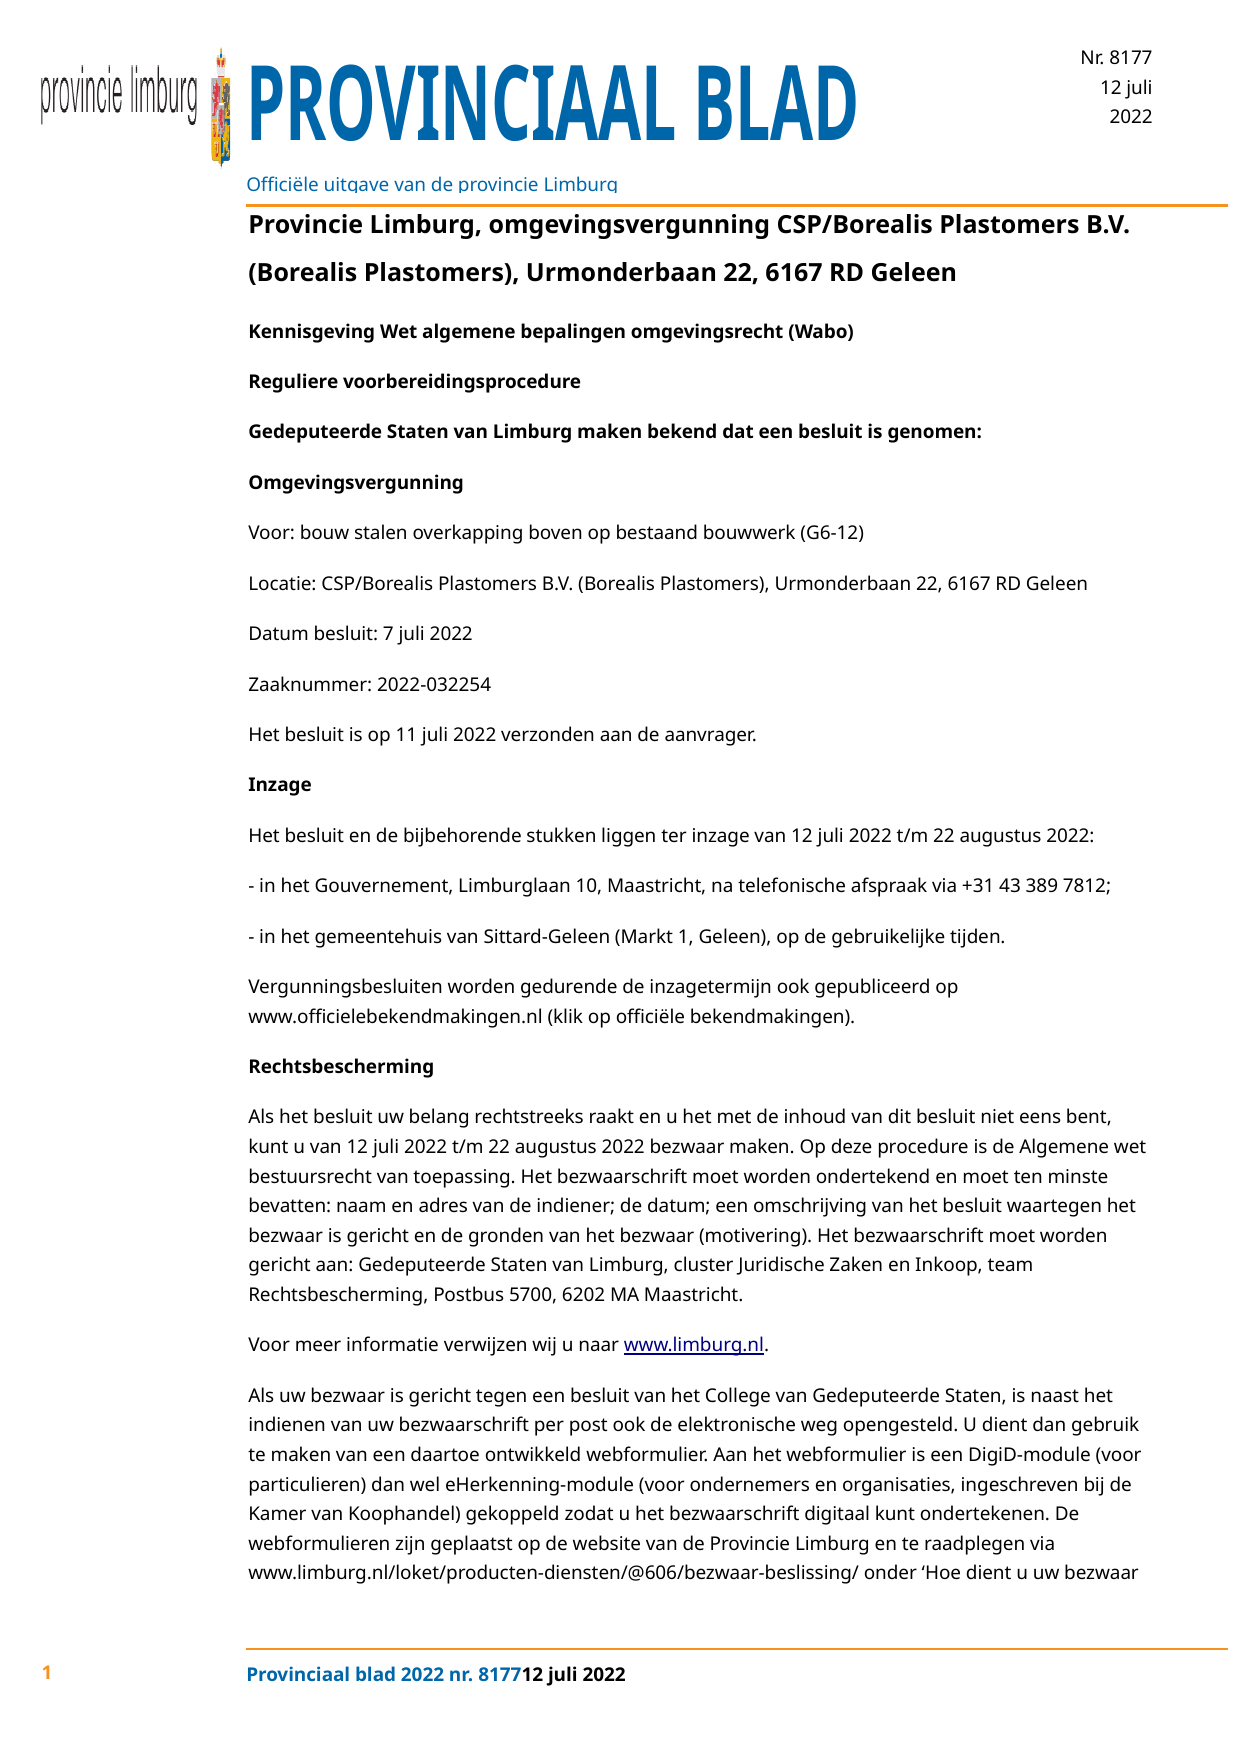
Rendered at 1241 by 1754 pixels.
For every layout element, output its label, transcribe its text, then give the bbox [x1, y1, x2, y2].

text Rechtsbescherming [248, 1053, 1152, 1079]
text Locatie: CSP/Borealis Plastomers B.V. (Borealis Plastomers), Urmonderbaan 22, 6167 RD Geleen [248, 570, 1152, 596]
text Als uw bezwaar is gericht tegen een besluit van het College van Gedeputeerde Staten, is naast het indienen van uw bezwaarschrift per post ook de elektronische weg opengesteld. U dient dan gebruik te maken van een daartoe ontwikkeld webformulier. Aan het webformulier is een DigiD-module (voor particulieren) dan wel eHerkenning-module (voor ondernemers en organisaties, ingeschreven bij de Kamer van Koophandel) gekoppeld zodat u het bezwaarschrift digitaal kunt ondertekenen. De webformulieren zijn geplaatst op de website van de Provincie Limburg en te raadplegen via www.limburg.nl/loket/producten-diensten/@606/bezwaar-beslissing/ onder ‘Hoe dient u uw bezwaar [248, 1382, 1152, 1585]
picture [41, 47, 231, 172]
text Datum besluit: 7 juli 2022 [248, 620, 1152, 646]
text Als het besluit uw belang rechtstreeks raakt en u het met de inhoud van dit besluit niet eens bent, kunt u van 12 juli 2022 t/m 22 augustus 2022 bezwaar maken. Op deze procedure is de Algemene wet bestuursrecht van toepassing. Het bezwaarschrift moet worden ondertekend en moet ten minste bevatten: naam en adres van de indiener; de datum; een omschrijving van het besluit waartegen het bezwaar is gericht en de gronden van het bezwaar (motivering). Het bezwaarschrift moet worden gericht aan: Gedeputeerde Staten van Limburg, cluster Juridische Zaken en Inkoop, team Rechtsbescherming, Postbus 5700, 6202 MA Maastricht. [248, 1104, 1152, 1307]
text Voor: bouw stalen overkapping boven op bestaand bouwwerk (G6-12) [248, 519, 1152, 545]
text Gedeputeerde Staten van Limburg maken bekend dat een besluit is genomen: [248, 419, 1152, 444]
text Provincie Limburg, omgevingsvergunning CSP/Borealis Plastomers B.V. (Borealis Plastomers), Urmonderbaan 22, 6167 RD Geleen [248, 207, 1152, 288]
text Het besluit is op 11 juli 2022 verzonden aan de aanvrager. [248, 721, 1152, 747]
text Reguliere voorbereidingsprocedure [248, 368, 1152, 394]
text Het besluit en de bijbehorende stukken liggen ter inzage van 12 juli 2022 t/m 22 augustus 2022: [248, 822, 1152, 848]
text Voor meer informatie verwijzen wij u naar www.limburg.nl. [248, 1332, 1152, 1357]
text Zaaknummer: 2022-032254 [248, 671, 1152, 697]
text - in het Gouvernement, Limburglaan 10, Maastricht, na telefonische afspraak via +31 43 389 7812; [248, 872, 1152, 898]
text Kennisgeving Wet algemene bepalingen omgevingsrecht (Wabo) [248, 318, 1152, 344]
text - in het gemeentehuis van Sittard-Geleen (Markt 1, Geleen), op de gebruikelijke tijden. [248, 923, 1152, 949]
text Omgevingsvergunning [248, 469, 1152, 495]
text Vergunningsbesluiten worden gedurende de inzagetermijn ook gepubliceerd op www.officielebekendmakingen.nl (klik op officiële bekendmakingen). [248, 973, 1152, 1029]
text Inzage [248, 772, 1152, 797]
